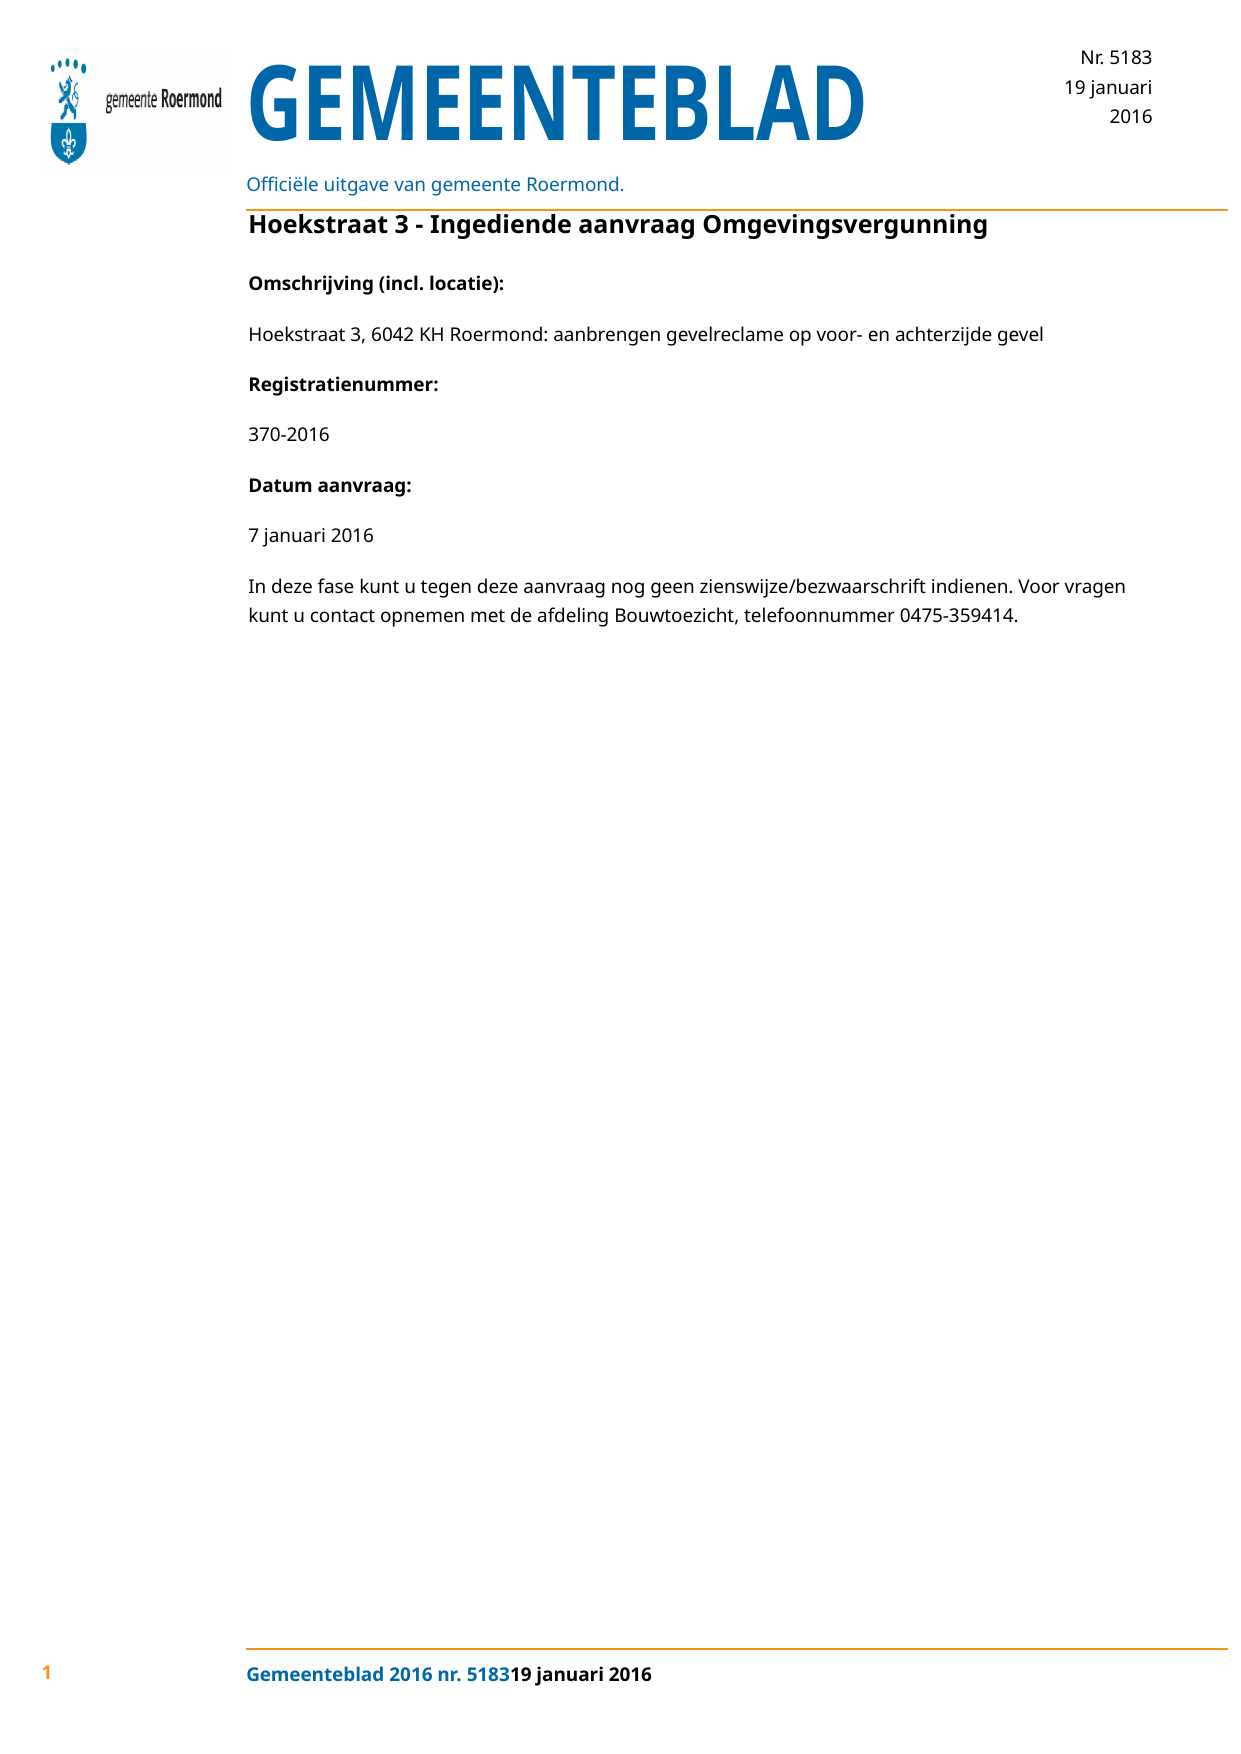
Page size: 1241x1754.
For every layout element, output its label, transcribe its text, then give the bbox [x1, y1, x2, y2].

text 7 januari 2016 [248, 522, 1152, 548]
text Hoekstraat 3, 6042 KH Roermond: aanbrengen gevelreclame op voor- en achterzijde gevel [248, 321, 1152, 346]
picture [41, 47, 231, 172]
text Hoekstraat 3 - Ingediende aanvraag Omgevingsvergunning [248, 211, 1152, 241]
text 370-2016 [248, 422, 1152, 447]
text Datum aanvraag: [248, 472, 1152, 498]
text In deze fase kunt u tegen deze aanvraag nog geen zienswijze/bezwaarschrift indienen. Voor vragen kunt u contact opnemen met de afdeling Bouwtoezicht, telefoonnummer 0475-359414. [248, 573, 1152, 628]
text Omschrijving (incl. locatie): [248, 270, 1152, 296]
text Registratienummer: [248, 371, 1152, 397]
